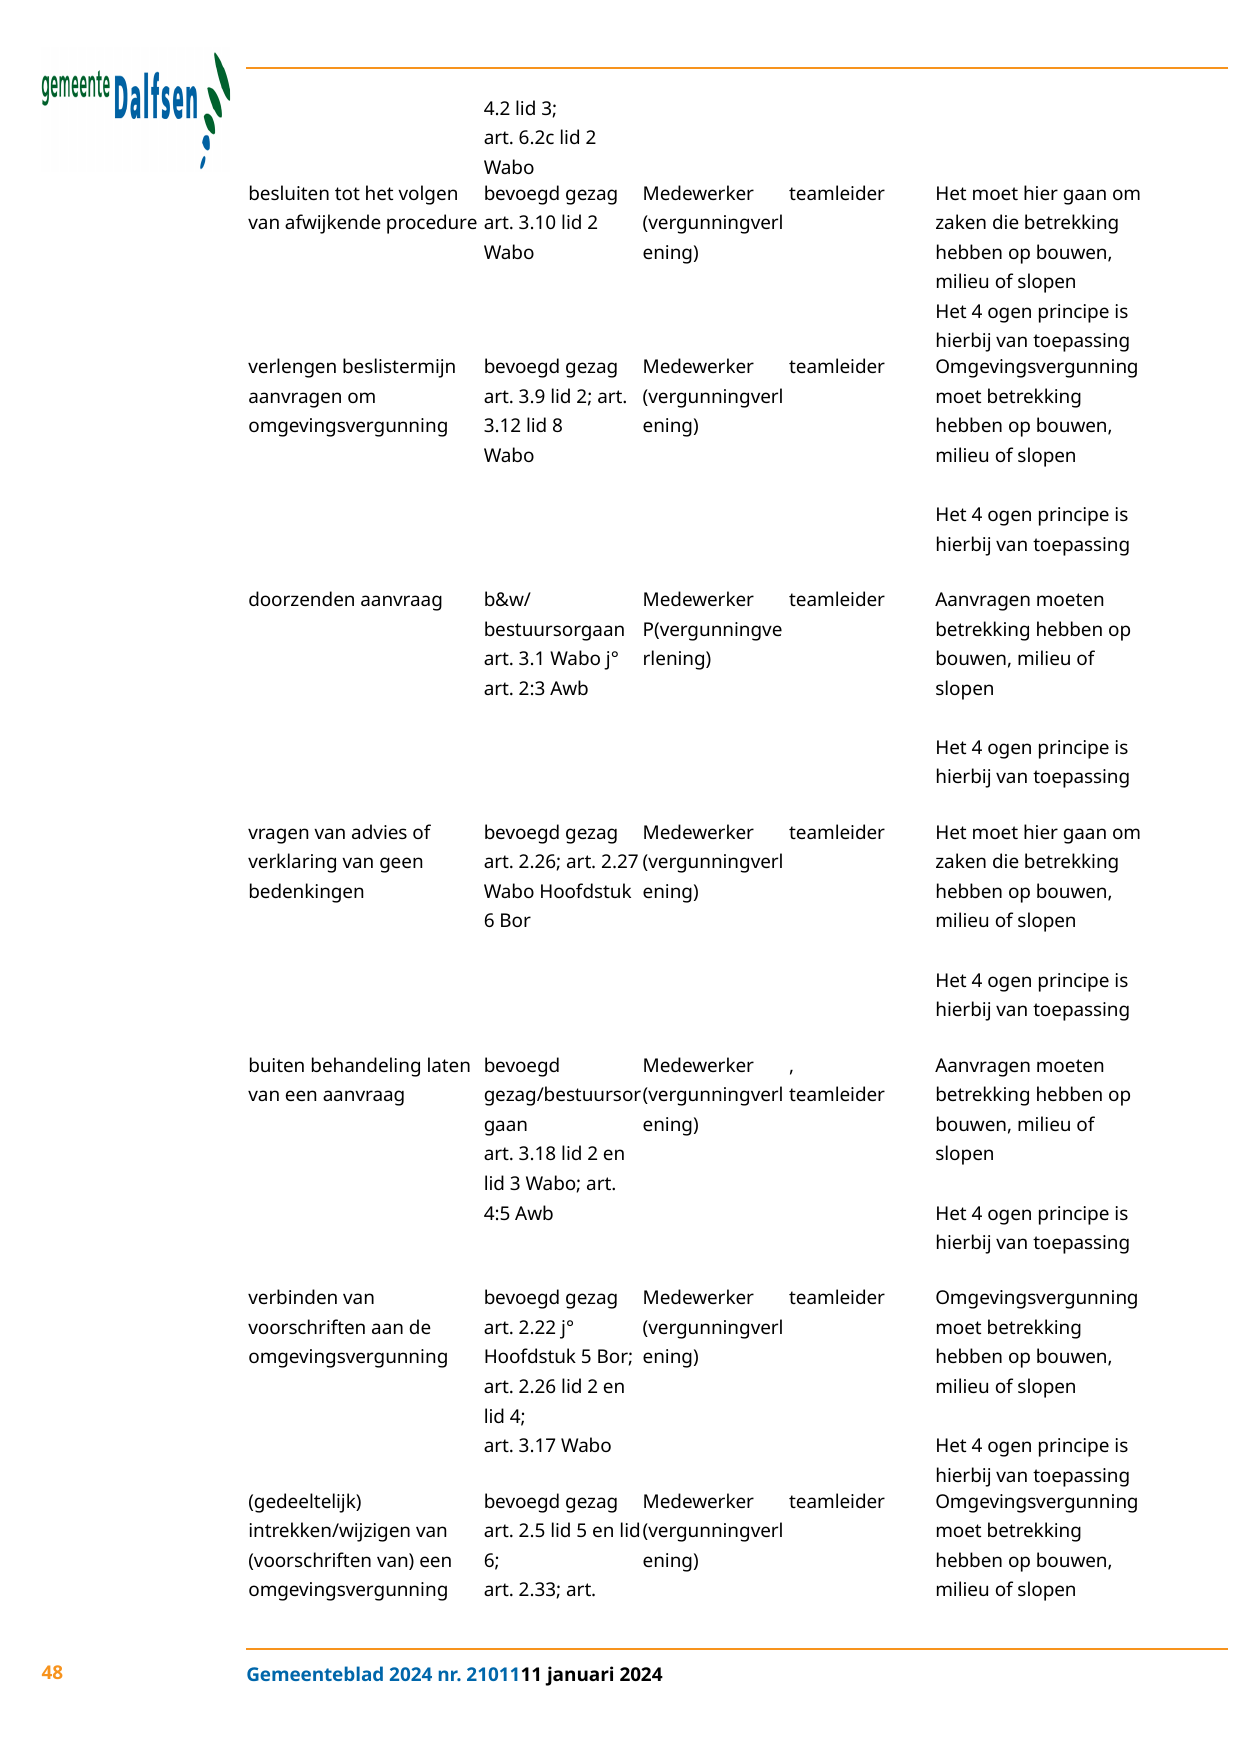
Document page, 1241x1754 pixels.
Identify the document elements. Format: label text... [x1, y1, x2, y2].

table_cell Aanvragen moeten betrekking hebben op bouwen, milieu of slopen Het 4 ogen principe is hierbij van toepassing [935, 586, 1152, 819]
table_cell teamleider [789, 353, 935, 586]
table_cell bevoegd gezag art. 2.26; art. 2.27 Wabo Hoofdstuk 6 Bor [484, 819, 642, 1052]
table_cell buiten behandeling laten van een aanvraag [248, 1052, 483, 1284]
table_cell , teamleider [789, 1052, 935, 1284]
picture [41, 47, 231, 172]
table_cell [643, 95, 789, 180]
table_cell bevoegd gezag art. 2.5 lid 5 en lid 6; art. 2.33; art. [484, 1488, 642, 1602]
table_cell teamleider [789, 819, 935, 1052]
table_cell Medewerker (vergunningverlening) [643, 1285, 789, 1488]
table_cell bevoegd gezag/bestuursorgaan art. 3.18 lid 2 en lid 3 Wabo; art. 4:5 Awb [484, 1052, 642, 1284]
table_cell b&w/bestuursorgaan art. 3.1 Wabo j° art. 2:3 Awb [484, 586, 642, 819]
table_cell verlengen beslistermijn aanvragen om omgevingsvergunning [248, 353, 483, 586]
table_cell doorzenden aanvraag [248, 586, 483, 819]
table_cell [248, 95, 483, 180]
table_cell Medewerker (vergunningverlening) [643, 353, 789, 586]
table_cell [789, 95, 935, 180]
table_cell teamleider [789, 1285, 935, 1488]
table_cell (gedeeltelijk) intrekken/wijzigen van (voorschriften van) een omgevingsvergunning [248, 1488, 483, 1602]
table_cell teamleider [789, 586, 935, 819]
table_cell Aanvragen moeten betrekking hebben op bouwen, milieu of slopen Het 4 ogen principe is hierbij van toepassing [935, 1052, 1152, 1284]
table_cell Het moet hier gaan om zaken die betrekking hebben op bouwen, milieu of slopen Het 4 ogen principe is hierbij van toepassing [935, 819, 1152, 1052]
table_cell besluiten tot het volgen van afwijkende procedure [248, 180, 483, 353]
table_cell bevoegd gezag art. 3.9 lid 2; art. 3.12 lid 8 Wabo [484, 353, 642, 586]
table_cell vragen van advies of verklaring van geen bedenkingen [248, 819, 483, 1052]
table_cell bevoegd gezag art. 3.10 lid 2 Wabo [484, 180, 642, 353]
table_cell bevoegd gezag art. 2.22 j° Hoofdstuk 5 Bor; art. 2.26 lid 2 en lid 4; art. 3.17 Wabo [484, 1285, 642, 1488]
table_cell teamleider [789, 180, 935, 353]
table_cell Omgevingsvergunning moet betrekking hebben op bouwen, milieu of slopen Het 4 ogen principe is hierbij van toepassing [935, 353, 1152, 586]
table_cell Medewerker (vergunningverlening) [643, 180, 789, 353]
table_cell Het moet hier gaan om zaken die betrekking hebben op bouwen, milieu of slopen Het 4 ogen principe is hierbij van toepassing [935, 180, 1152, 353]
table_cell verbinden van voorschriften aan de omgevingsvergunning [248, 1285, 483, 1488]
table_cell Medewerker P(vergunningverlening) [643, 586, 789, 819]
table_cell teamleider [789, 1488, 935, 1602]
table_cell Medewerker (vergunningverlening) [643, 819, 789, 1052]
table_cell Medewerker (vergunningverlening) [643, 1052, 789, 1284]
table_cell Omgevingsvergunning moet betrekking hebben op bouwen, milieu of slopen Het 4 ogen principe is hierbij van toepassing [935, 1285, 1152, 1488]
table_cell 4.2 lid 3; art. 6.2c lid 2 Wabo [484, 95, 642, 180]
table_cell Medewerker (vergunningverlening) [643, 1488, 789, 1602]
table_cell [935, 95, 1152, 180]
table_cell Omgevingsvergunning moet betrekking hebben op bouwen, milieu of slopen [935, 1488, 1152, 1602]
